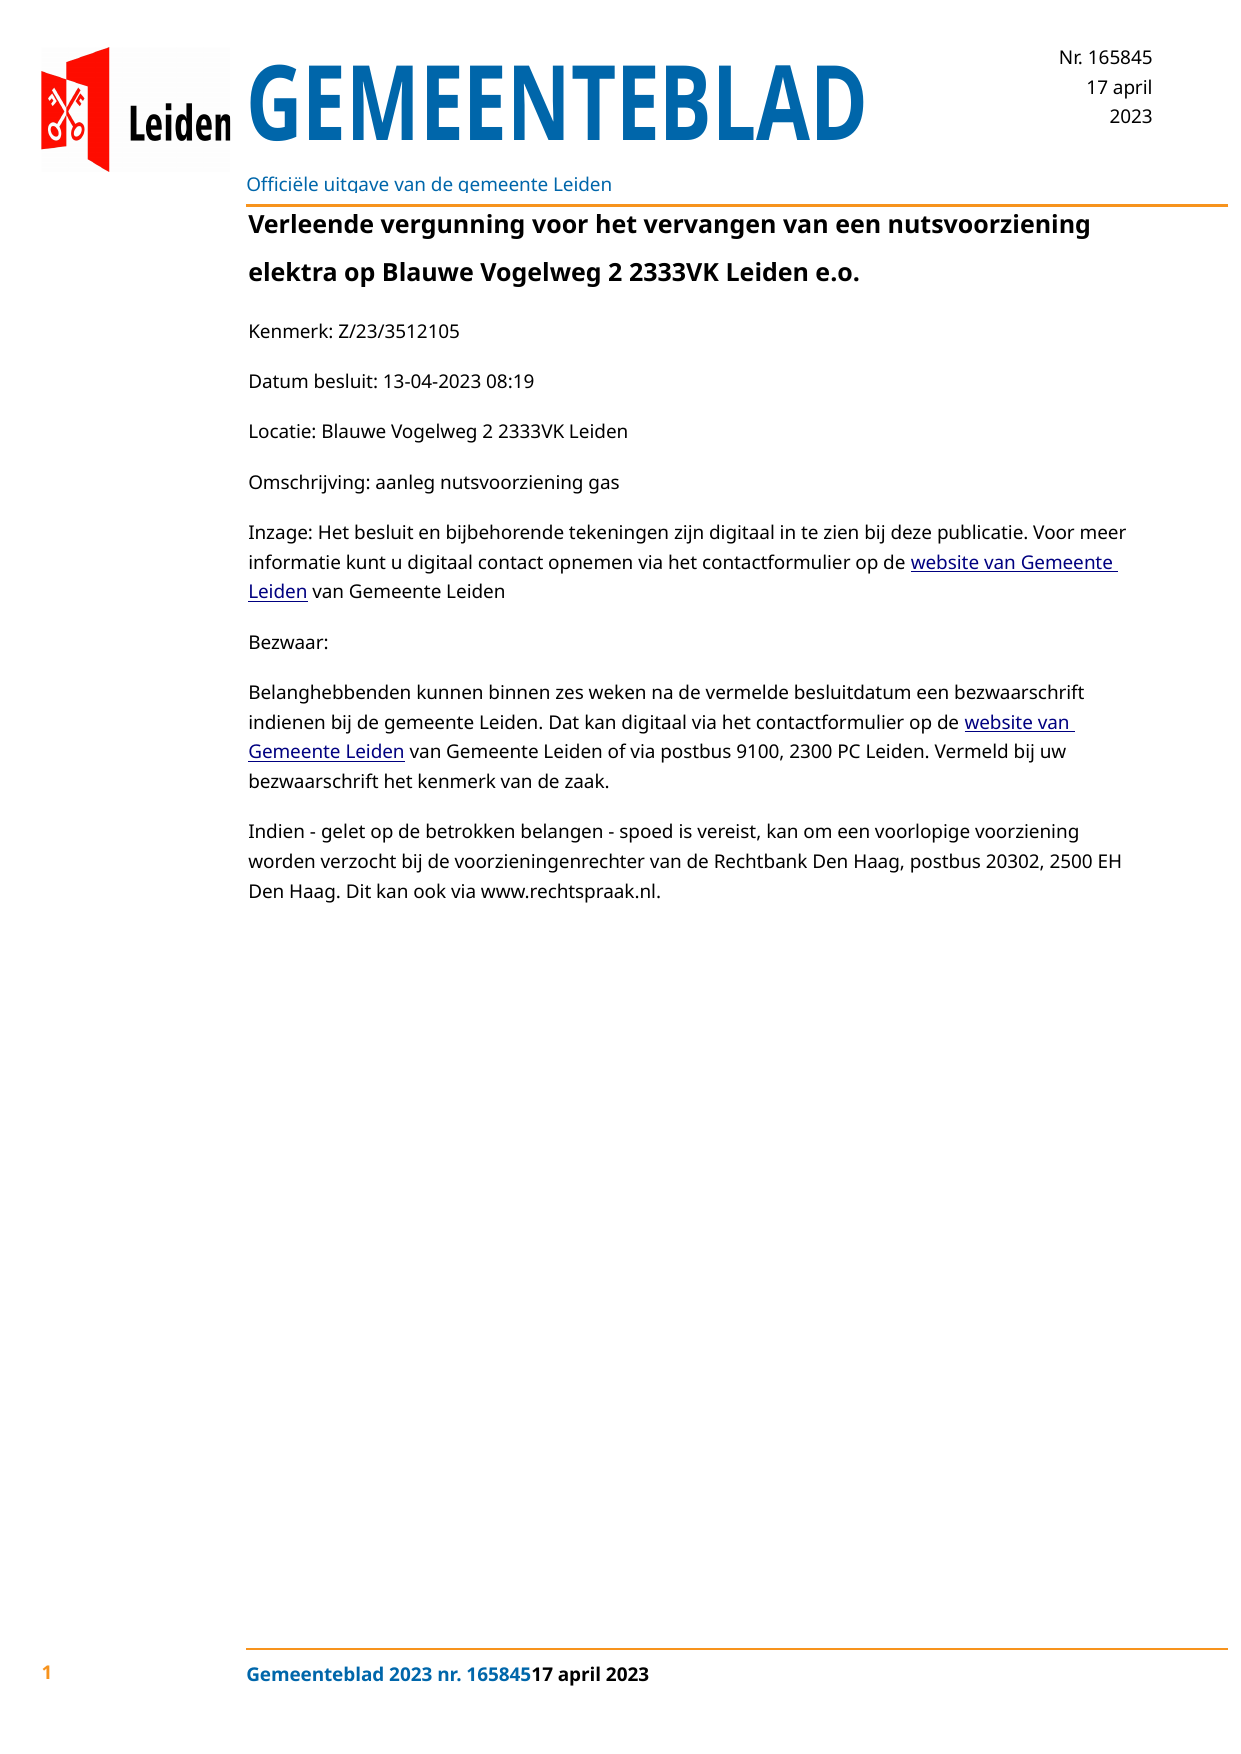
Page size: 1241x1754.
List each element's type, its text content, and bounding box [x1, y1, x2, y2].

text Omschrijving: aanleg nutsvoorziening gas [248, 469, 1152, 495]
picture [41, 47, 231, 172]
text Bezwaar: [248, 629, 1152, 655]
text Kenmerk: Z/23/3512105 [248, 318, 1152, 344]
text Inzage: Het besluit en bijbehorende tekeningen zijn digitaal in te zien bij deze publicatie. Voor meer informatie kunt u digitaal contact opnemen via het contactformulier op de website van Gemeente Leiden van Gemeente Leiden [248, 519, 1152, 604]
text Indien - gelet op de betrokken belangen - spoed is vereist, kan om een voorlopige voorziening worden verzocht bij de voorzieningenrechter van de Rechtbank Den Haag, postbus 20302, 2500 EH Den Haag. Dit kan ook via www.rechtspraak.nl. [248, 819, 1152, 904]
text Belanghebbenden kunnen binnen zes weken na de vermelde besluitdatum een bezwaarschrift indienen bij de gemeente Leiden. Dat kan digitaal via het contactformulier op de website van Gemeente Leiden van Gemeente Leiden of via postbus 9100, 2300 PC Leiden. Vermeld bij uw bezwaarschrift het kenmerk van de zaak. [248, 679, 1152, 794]
text Verleende vergunning voor het vervangen van een nutsvoorziening elektra op Blauwe Vogelweg 2 2333VK Leiden e.o. [248, 207, 1152, 288]
text Locatie: Blauwe Vogelweg 2 2333VK Leiden [248, 419, 1152, 444]
text Datum besluit: 13-04-2023 08:19 [248, 368, 1152, 394]
